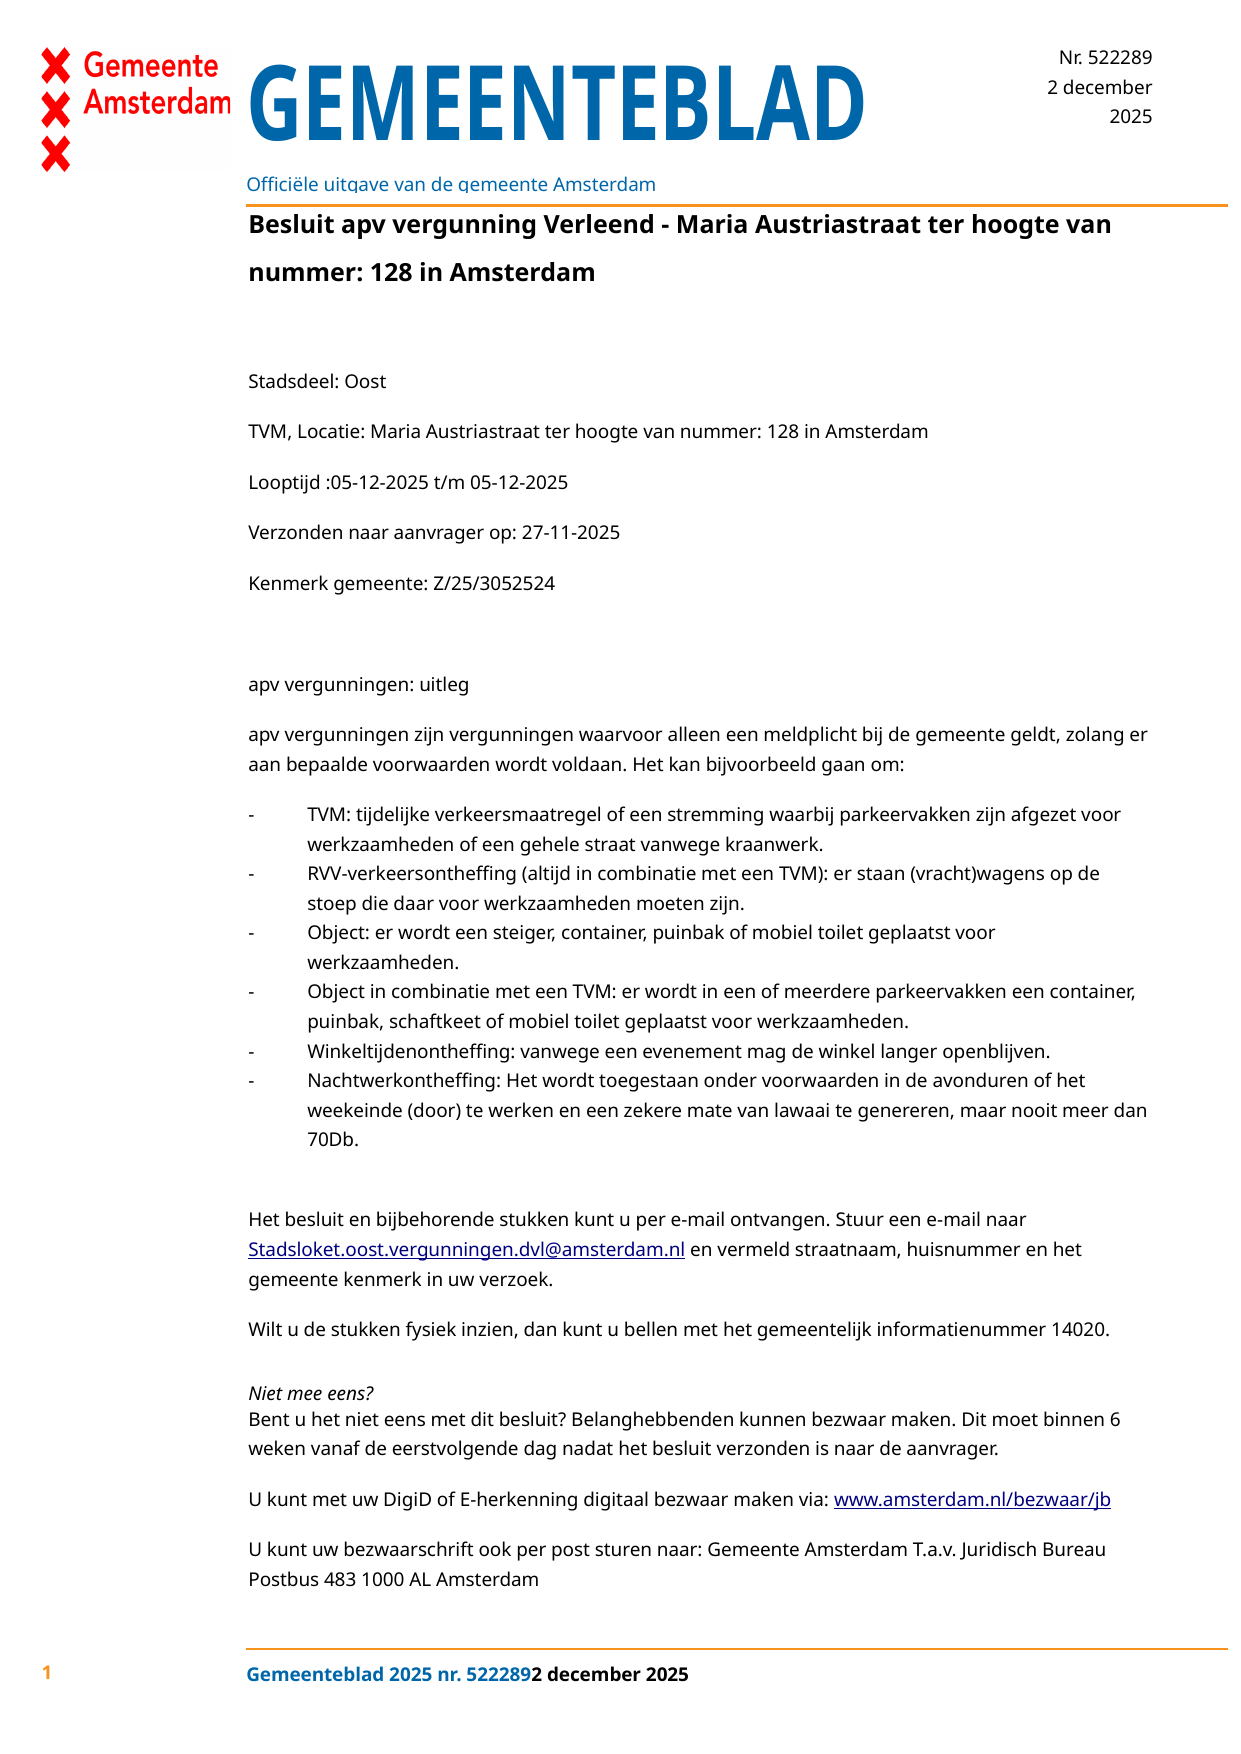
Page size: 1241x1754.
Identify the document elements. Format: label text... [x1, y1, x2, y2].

text Looptijd :05-12-2025 t/m 05-12-2025 [248, 469, 1152, 495]
text Niet mee eens? [248, 1380, 1152, 1406]
text Wilt u de stukken fysiek inzien, dan kunt u bellen met het gemeentelijk informatienummer 14020. [248, 1316, 1152, 1342]
text U kunt uw bezwaarschrift ook per post sturen naar: Gemeente Amsterdam T.a.v. Juridisch Bureau Postbus 483 1000 AL Amsterdam [248, 1536, 1152, 1592]
text apv vergunningen zijn vergunningen waarvoor alleen een meldplicht bij de gemeente geldt, zolang er aan bepaalde voorwaarden wordt voldaan. Het kan bijvoorbeeld gaan om: [248, 721, 1152, 777]
text Bent u het niet eens met dit besluit? Belanghebbenden kunnen bezwaar maken. Dit moet binnen 6 weken vanaf de eerstvolgende dag nadat het besluit verzonden is naar de aanvrager. [248, 1406, 1152, 1461]
text Verzonden naar aanvrager op: 27-11-2025 [248, 519, 1152, 545]
list TVM: tijdelijke verkeersmaatregel of een stremming waarbij parkeervakken zijn afgezet voor werkzaamheden of een gehele straat vanwege kraanwerk. [248, 801, 1152, 857]
text TVM, Locatie: Maria Austriastraat ter hoogte van nummer: 128 in Amsterdam [248, 419, 1152, 444]
list Object: er wordt een steiger, container, puinbak of mobiel toilet geplaatst voor werkzaamheden. [248, 919, 1152, 975]
list RVV-verkeersontheffing (altijd in combinatie met een TVM): er staan (vracht)wagens op de stoep die daar voor werkzaamheden moeten zijn. [248, 860, 1152, 916]
text Het besluit en bijbehorende stukken kunt u per e-mail ontvangen. Stuur een e-mail naar Stadsloket.oost.vergunningen.dvl@amsterdam.nl en vermeld straatnaam, huisnummer en het gemeente kenmerk in uw verzoek. [248, 1207, 1152, 1292]
text U kunt met uw DigiD of E-herkenning digitaal bezwaar maken via: www.amsterdam.nl/bezwaar/jb [248, 1486, 1152, 1512]
text Kenmerk gemeente: Z/25/3052524 [248, 570, 1152, 596]
text Stadsdeel: Oost [248, 368, 1152, 394]
text apv vergunningen: uitleg [248, 671, 1152, 697]
list Object in combinatie met een TVM: er wordt in een of meerdere parkeervakken een container, puinbak, schaftkeet of mobiel toilet geplaatst voor werkzaamheden. [248, 979, 1152, 1034]
list Winkeltijdenontheffing: vanwege een evenement mag de winkel langer openblijven. [248, 1038, 1152, 1064]
list Nachtwerkontheffing: Het wordt toegestaan onder voorwaarden in de avonduren of het weekeinde (door) te werken en een zekere mate van lawaai te genereren, maar nooit meer dan 70Db. [248, 1067, 1152, 1152]
text Besluit apv vergunning Verleend - Maria Austriastraat ter hoogte van nummer: 128 in Amsterdam [248, 207, 1152, 288]
picture [41, 47, 231, 172]
